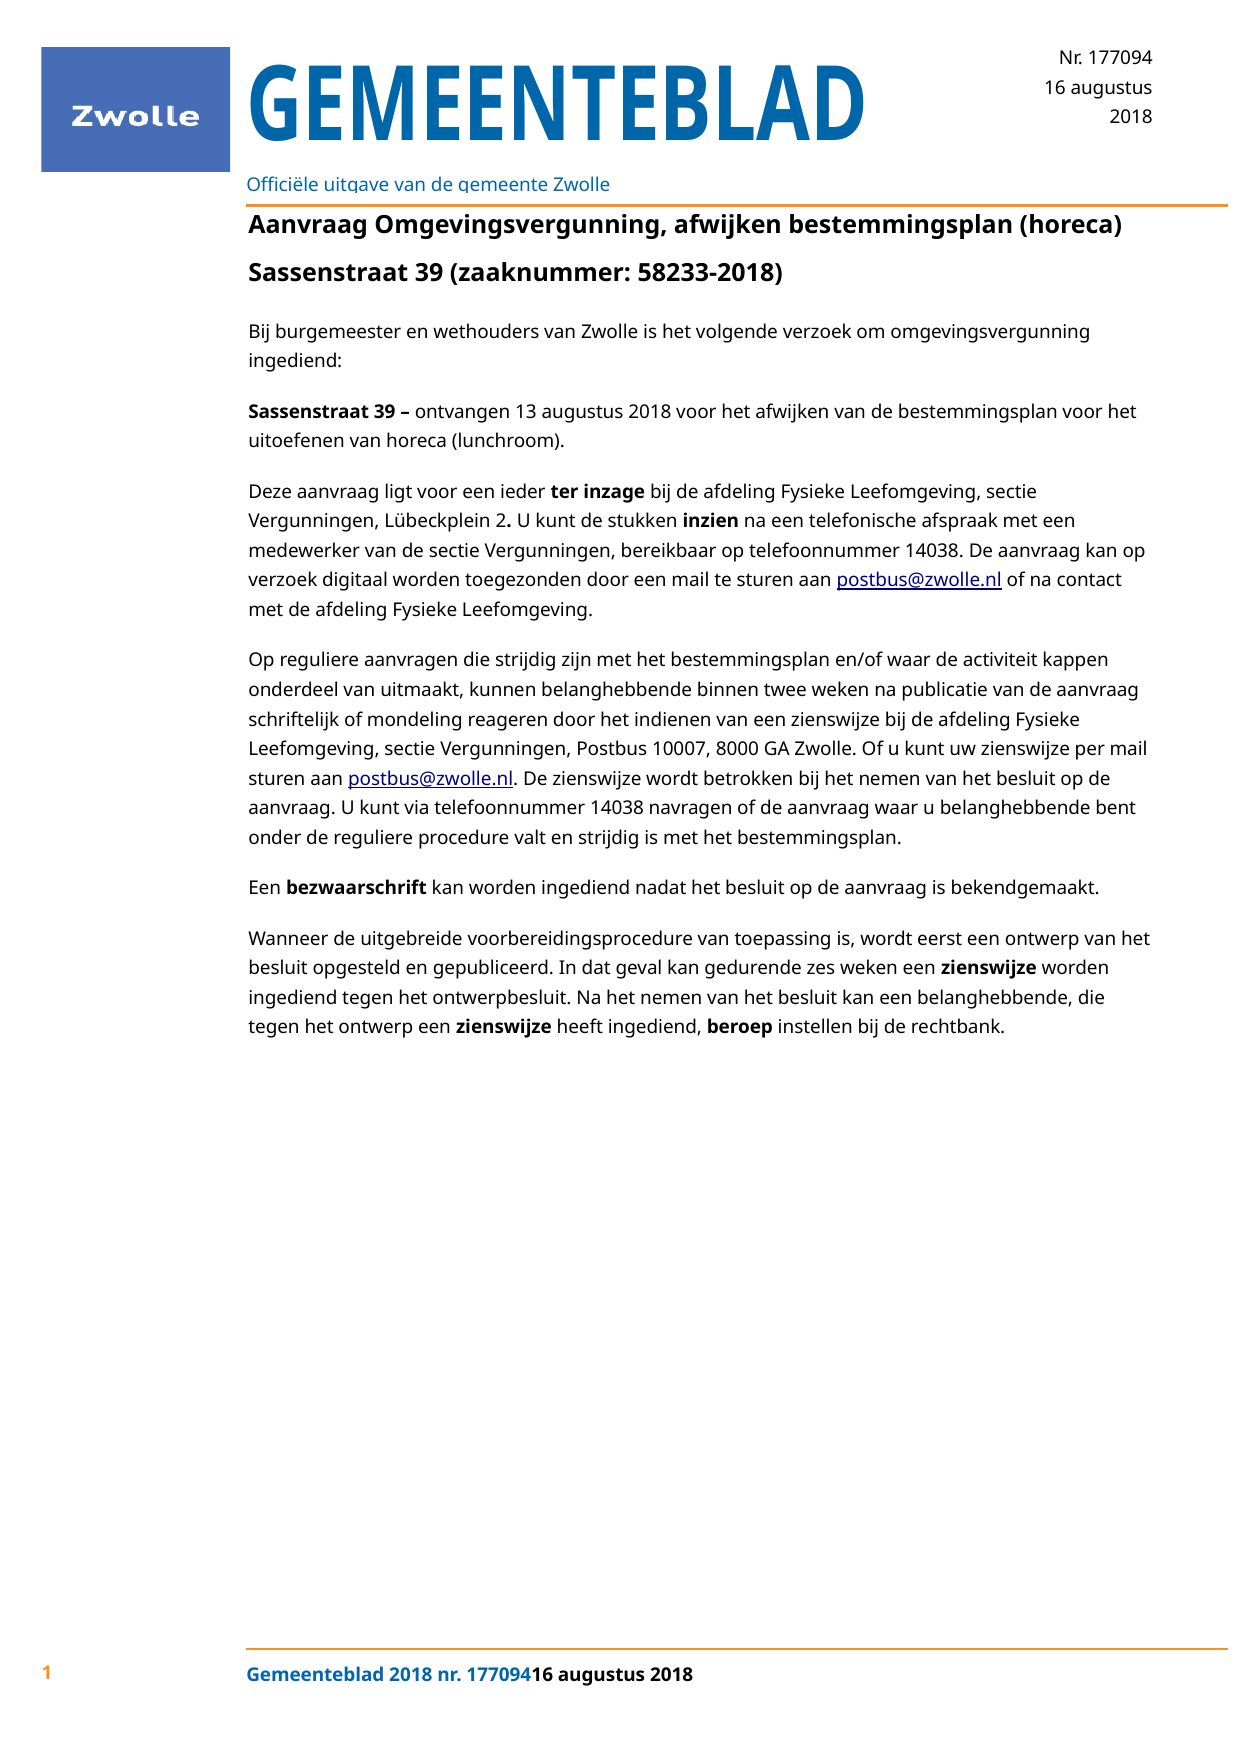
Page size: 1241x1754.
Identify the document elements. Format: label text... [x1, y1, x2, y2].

text Op reguliere aanvragen die strijdig zijn met het bestemmingsplan en/of waar de activiteit kappen onderdeel van uitmaakt, kunnen belanghebbende binnen twee weken na publicatie van de aanvraag schriftelijk of mondeling reageren door het indienen van een zienswijze bij de afdeling Fysieke Leefomgeving, sectie Vergunningen, Postbus 10007, 8000 GA Zwolle. Of u kunt uw zienswijze per mail sturen aan postbus@zwolle.nl. De zienswijze wordt betrokken bij het nemen van het besluit op de aanvraag. U kunt via telefoonnummer 14038 navragen of de aanvraag waar u belanghebbende bent onder de reguliere procedure valt en strijdig is met het bestemmingsplan. [248, 647, 1152, 850]
picture [41, 47, 231, 172]
text Wanneer de uitgebreide voorbereidingsprocedure van toepassing is, wordt eerst een ontwerp van het besluit opgesteld en gepubliceerd. In dat geval kan gedurende zes weken een zienswijze worden ingediend tegen het ontwerpbesluit. Na het nemen van het besluit kan een belanghebbende, die tegen het ontwerp een zienswijze heeft ingediend, beroep instellen bij de rechtbank. [248, 925, 1152, 1039]
text Bij burgemeester en wethouders van Zwolle is het volgende verzoek om omgevingsvergunning ingediend: [248, 318, 1152, 373]
text Deze aanvraag ligt voor een ieder ter inzage bij de afdeling Fysieke Leefomgeving, sectie Vergunningen, Lübeckplein 2. U kunt de stukken inzien na een telefonische afspraak met een medewerker van de sectie Vergunningen, bereikbaar op telefoonnummer 14038. De aanvraag kan op verzoek digitaal worden toegezonden door een mail te sturen aan postbus@zwolle.nl of na contact met de afdeling Fysieke Leefomgeving. [248, 478, 1152, 622]
text Een bezwaarschrift kan worden ingediend nadat het besluit op de aanvraag is bekendgemaakt. [248, 874, 1152, 900]
text Sassenstraat 39 – ontvangen 13 augustus 2018 voor het afwijken van de bestemmingsplan voor het uitoefenen van horeca (lunchroom). [248, 398, 1152, 453]
text Aanvraag Omgevingsvergunning, afwijken bestemmingsplan (horeca) Sassenstraat 39 (zaaknummer: 58233-2018) [248, 207, 1152, 288]
